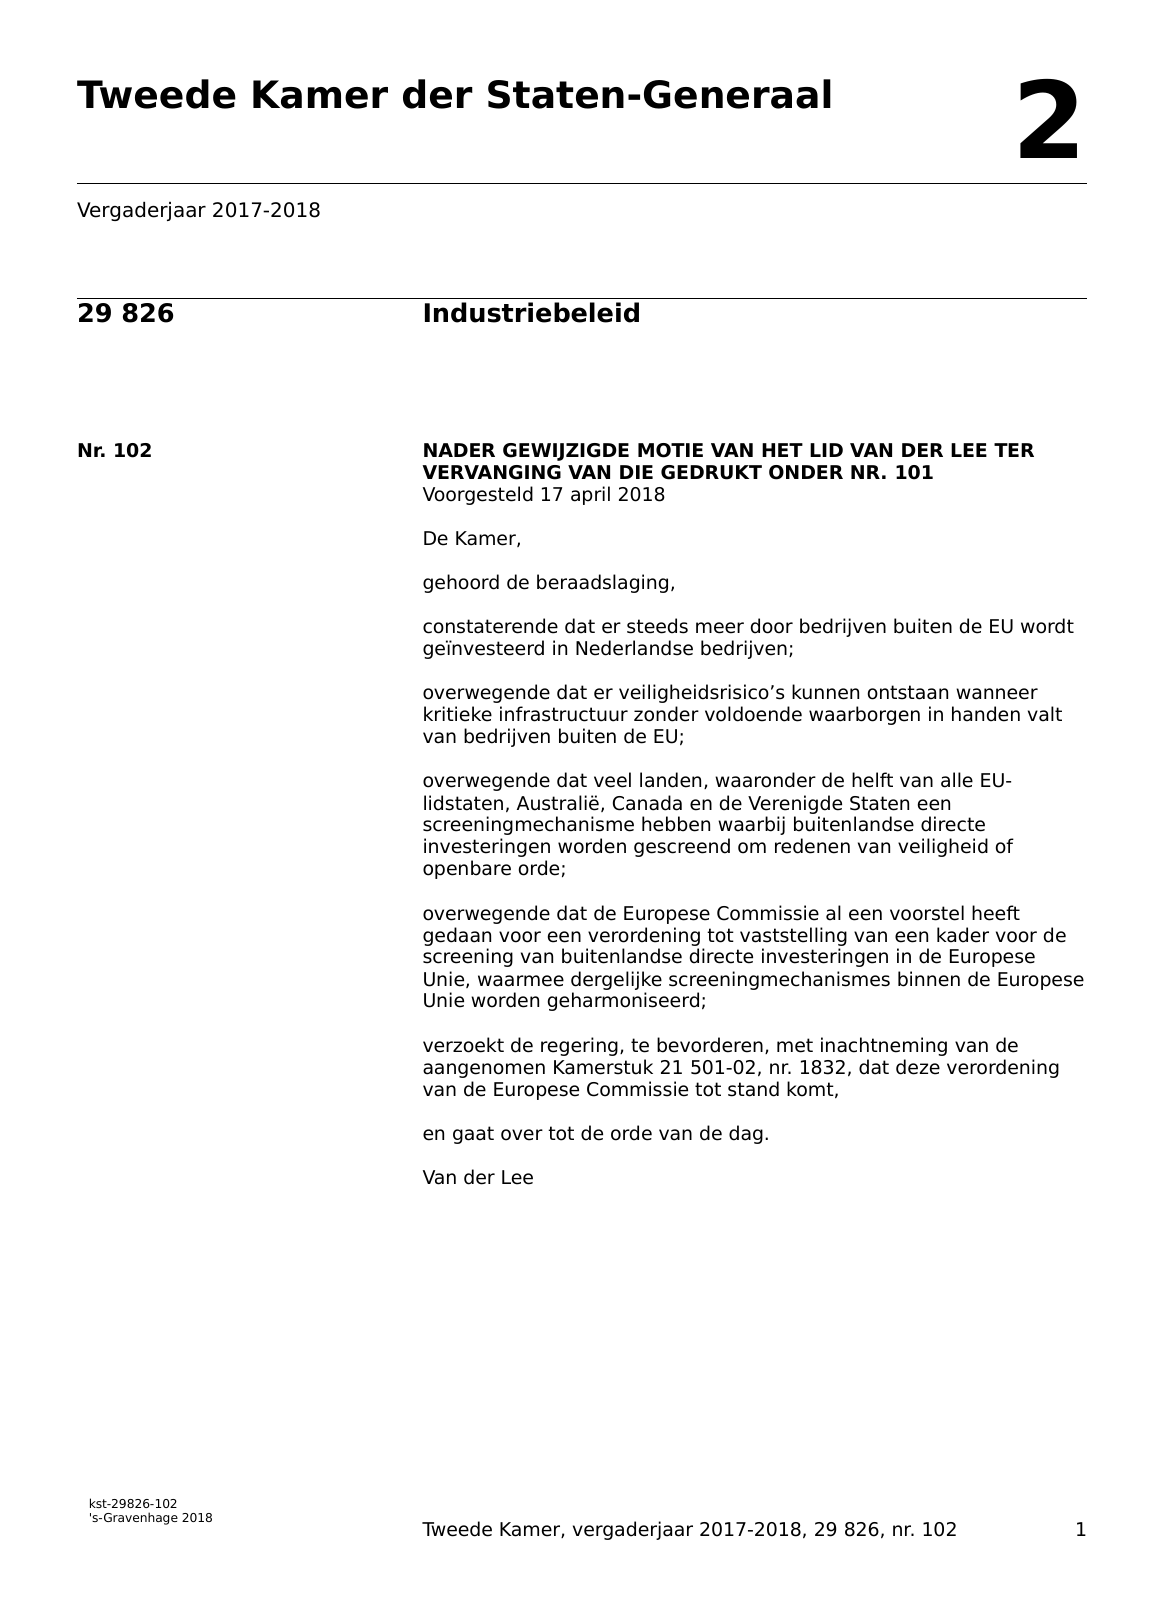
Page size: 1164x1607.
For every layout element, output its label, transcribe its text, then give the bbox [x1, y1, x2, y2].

subtitle 29 826 Industriebeleid [77, 299, 1087, 329]
text De Kamer, [422, 528, 1087, 550]
text kst-29826-102 [88, 1497, 323, 1511]
table_header 2 [886, 59, 1087, 183]
text overwegende dat er veiligheidsrisico’s kunnen ontstaan wanneer kritieke infrastructuur zonder voldoende waarborgen in handen valt van bedrijven buiten de EU; [422, 682, 1087, 748]
text verzoekt de regering, te bevorderen, met inachtneming van de aangenomen Kamerstuk 21 501-02, nr. 1832, dat deze verordening van de Europese Commissie tot stand komt, [422, 1034, 1087, 1101]
text overwegende dat de Europese Commissie al een voorstel heeft gedaan voor een verordening tot vaststelling van een kader voor de screening van buitenlandse directe investeringen in de Europese Unie, waarmee dergelijke screeningmechanismes binnen de Europese Unie worden geharmoniseerd; [422, 902, 1087, 1012]
text overwegende dat veel landen, waaronder de helft van alle EU-lidstaten, Australië, Canada en de Verenigde Staten een screeningmechanisme hebben waarbij buitenlandse directe investeringen worden gescreend om redenen van veiligheid of openbare orde; [422, 770, 1087, 880]
text gehoord de beraadslaging, [422, 572, 1087, 594]
text constaterende dat er steeds meer door bedrijven buiten de EU wordt geïnvesteerd in Nederlandse bedrijven; [422, 616, 1087, 660]
text en gaat over tot de orde van de dag. [422, 1123, 1087, 1145]
subtitle Nr. 102 NADER GEWIJZIGDE MOTIE VAN HET LID VAN DER LEE TER VERVANGING VAN DIE GEDRUKT ONDER NR. 101 [77, 440, 1087, 484]
text 's-Gravenhage 2018 [88, 1511, 323, 1525]
text Van der Lee [422, 1167, 1087, 1189]
table_header Tweede Kamer der Staten-Generaal [77, 59, 886, 183]
text Voorgesteld 17 april 2018 [422, 484, 1087, 506]
table_cell Vergaderjaar 2017-2018 [77, 184, 1087, 298]
